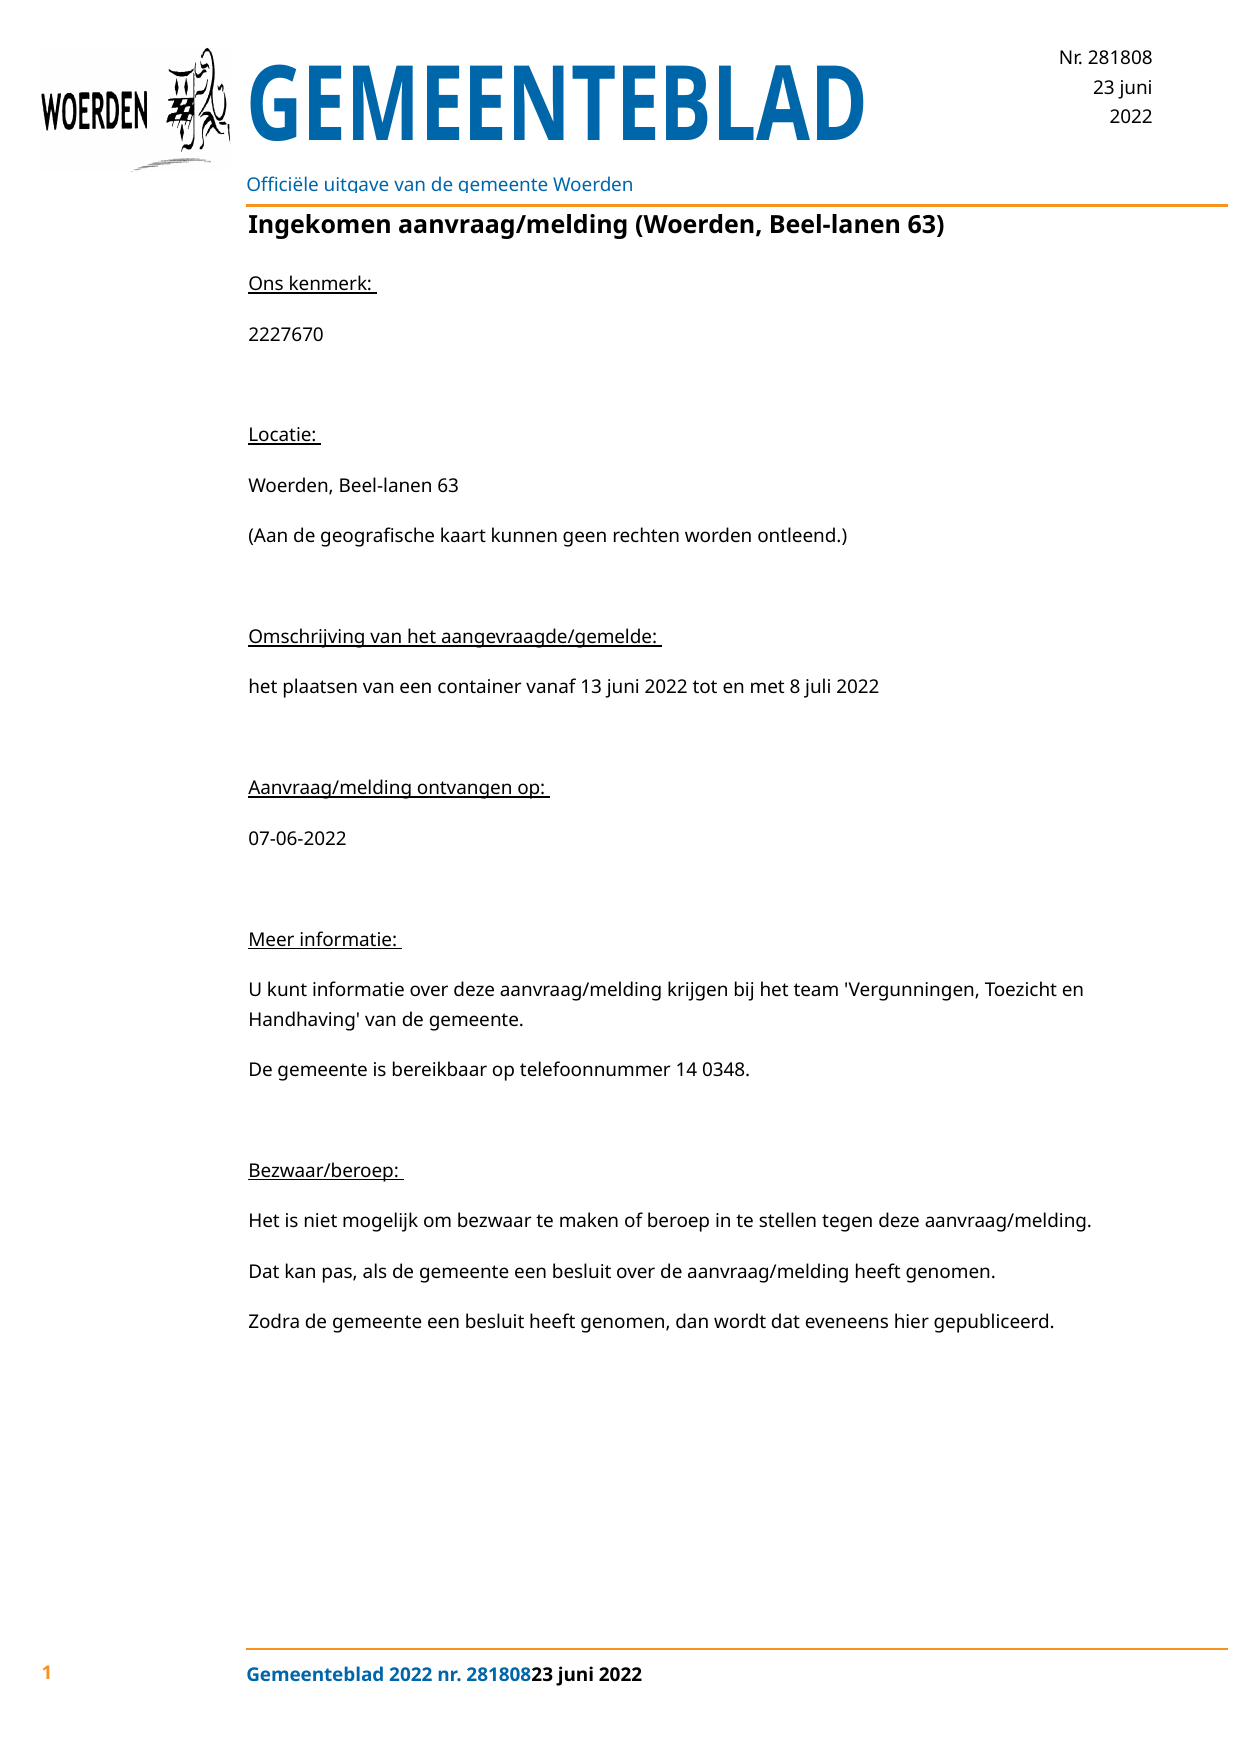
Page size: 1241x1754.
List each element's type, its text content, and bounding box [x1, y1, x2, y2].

text Ingekomen aanvraag/melding (Woerden, Beel-lanen 63) [248, 207, 1152, 241]
text het plaatsen van een container vanaf 13 juni 2022 tot en met 8 juli 2022 [248, 674, 1152, 699]
text Woerden, Beel-lanen 63 [248, 472, 1152, 498]
text Het is niet mogelijk om bezwaar te maken of beroep in te stellen tegen deze aanvraag/melding. [248, 1207, 1152, 1233]
text Ons kenmerk: [248, 270, 1152, 296]
text Meer informatie: [248, 926, 1152, 951]
text (Aan de geografische kaart kunnen geen rechten worden ontleend.) [248, 522, 1152, 548]
text 07-06-2022 [248, 825, 1152, 851]
text U kunt informatie over deze aanvraag/melding krijgen bij het team 'Vergunningen, Toezicht en Handhaving' van de gemeente. [248, 976, 1152, 1031]
text De gemeente is bereikbaar op telefoonnummer 14 0348. [248, 1056, 1152, 1082]
text Locatie: [248, 422, 1152, 447]
text Omschrijving van het aangevraagde/gemelde: [248, 623, 1152, 649]
text 2227670 [248, 321, 1152, 346]
text Dat kan pas, als de gemeente een besluit over de aanvraag/melding heeft genomen. [248, 1258, 1152, 1283]
text Aanvraag/melding ontvangen op: [248, 774, 1152, 800]
text Bezwaar/beroep: [248, 1157, 1152, 1183]
text Zodra de gemeente een besluit heeft genomen, dan wordt dat eveneens hier gepubliceerd. [248, 1308, 1152, 1334]
picture [41, 47, 231, 172]
